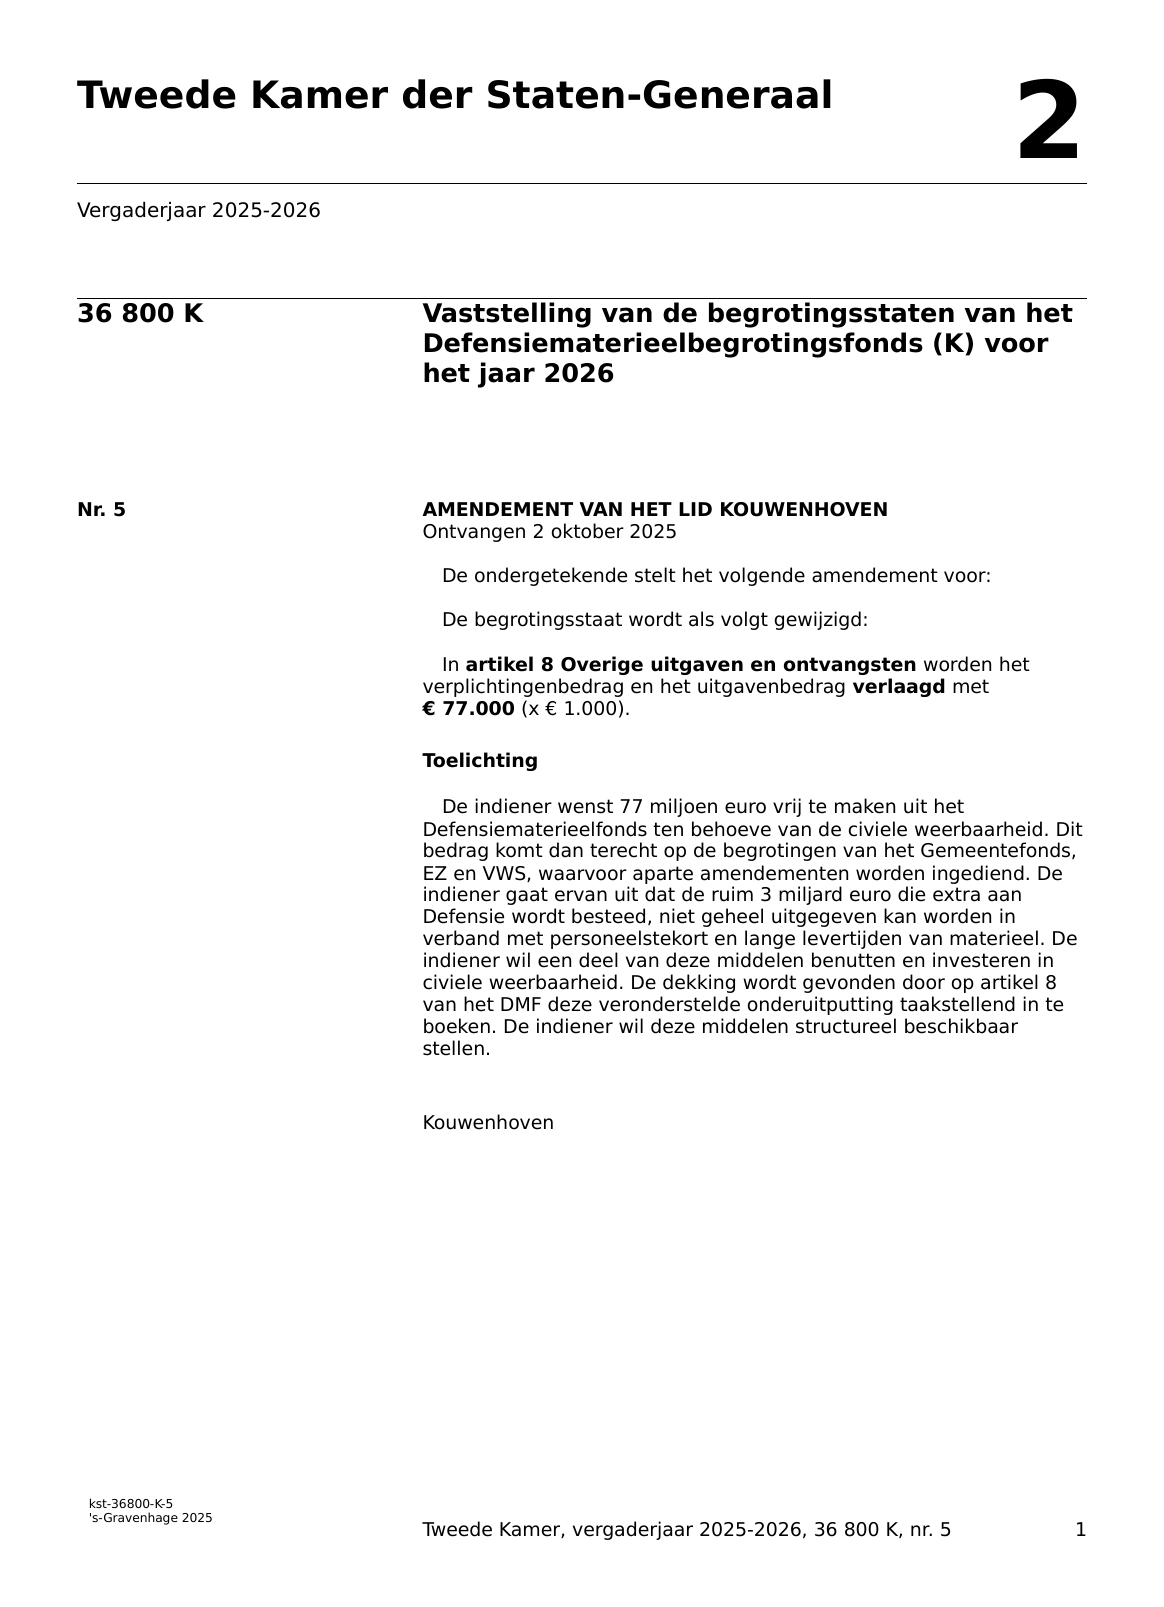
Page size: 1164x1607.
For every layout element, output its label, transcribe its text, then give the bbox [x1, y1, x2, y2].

text kst-36800-K-5 [88, 1497, 323, 1511]
text De begrotingsstaat wordt als volgt gewijzigd: [422, 609, 1087, 631]
text 's-Gravenhage 2025 [88, 1511, 323, 1525]
subtitle Toelichting [422, 749, 1087, 771]
text Ontvangen 2 oktober 2025 [422, 521, 1087, 543]
table_header 2 [886, 59, 1087, 183]
text De ondergetekende stelt het volgende amendement voor: [422, 565, 1087, 587]
text Kouwenhoven [422, 1090, 1087, 1134]
table_cell Vergaderjaar 2025-2026 [77, 184, 1087, 298]
table_header Tweede Kamer der Staten-Generaal [77, 59, 886, 183]
subtitle 36 800 K Vaststelling van de begrotingsstaten van het Defensiematerieelbegrotingsfonds (K) voor het jaar 2026 [77, 299, 1087, 388]
text De indiener wenst 77 miljoen euro vrij te maken uit het Defensiematerieelfonds ten behoeve van de civiele weerbaarheid. Dit bedrag komt dan terecht op de begrotingen van het Gemeentefonds, EZ en VWS, waarvoor aparte amendementen worden ingediend. De indiener gaat ervan uit dat de ruim 3 miljard euro die extra aan Defensie wordt besteed, niet geheel uitgegeven kan worden in verband met personeelstekort en lange levertijden van materieel. De indiener wil een deel van deze middelen benutten en investeren in civiele weerbaarheid. De dekking wordt gevonden door op artikel 8 van het DMF deze veronderstelde onderuitputting taakstellend in te boeken. De indiener wil deze middelen structureel beschikbaar stellen. [422, 796, 1087, 1060]
text In artikel 8 Overige uitgaven en ontvangsten worden het verplichtingenbedrag en het uitgavenbedrag verlaagd met € 77.000 (x € 1.000). [422, 653, 1087, 719]
subtitle Nr. 5 AMENDEMENT VAN HET LID KOUWENHOVEN [77, 499, 1087, 521]
